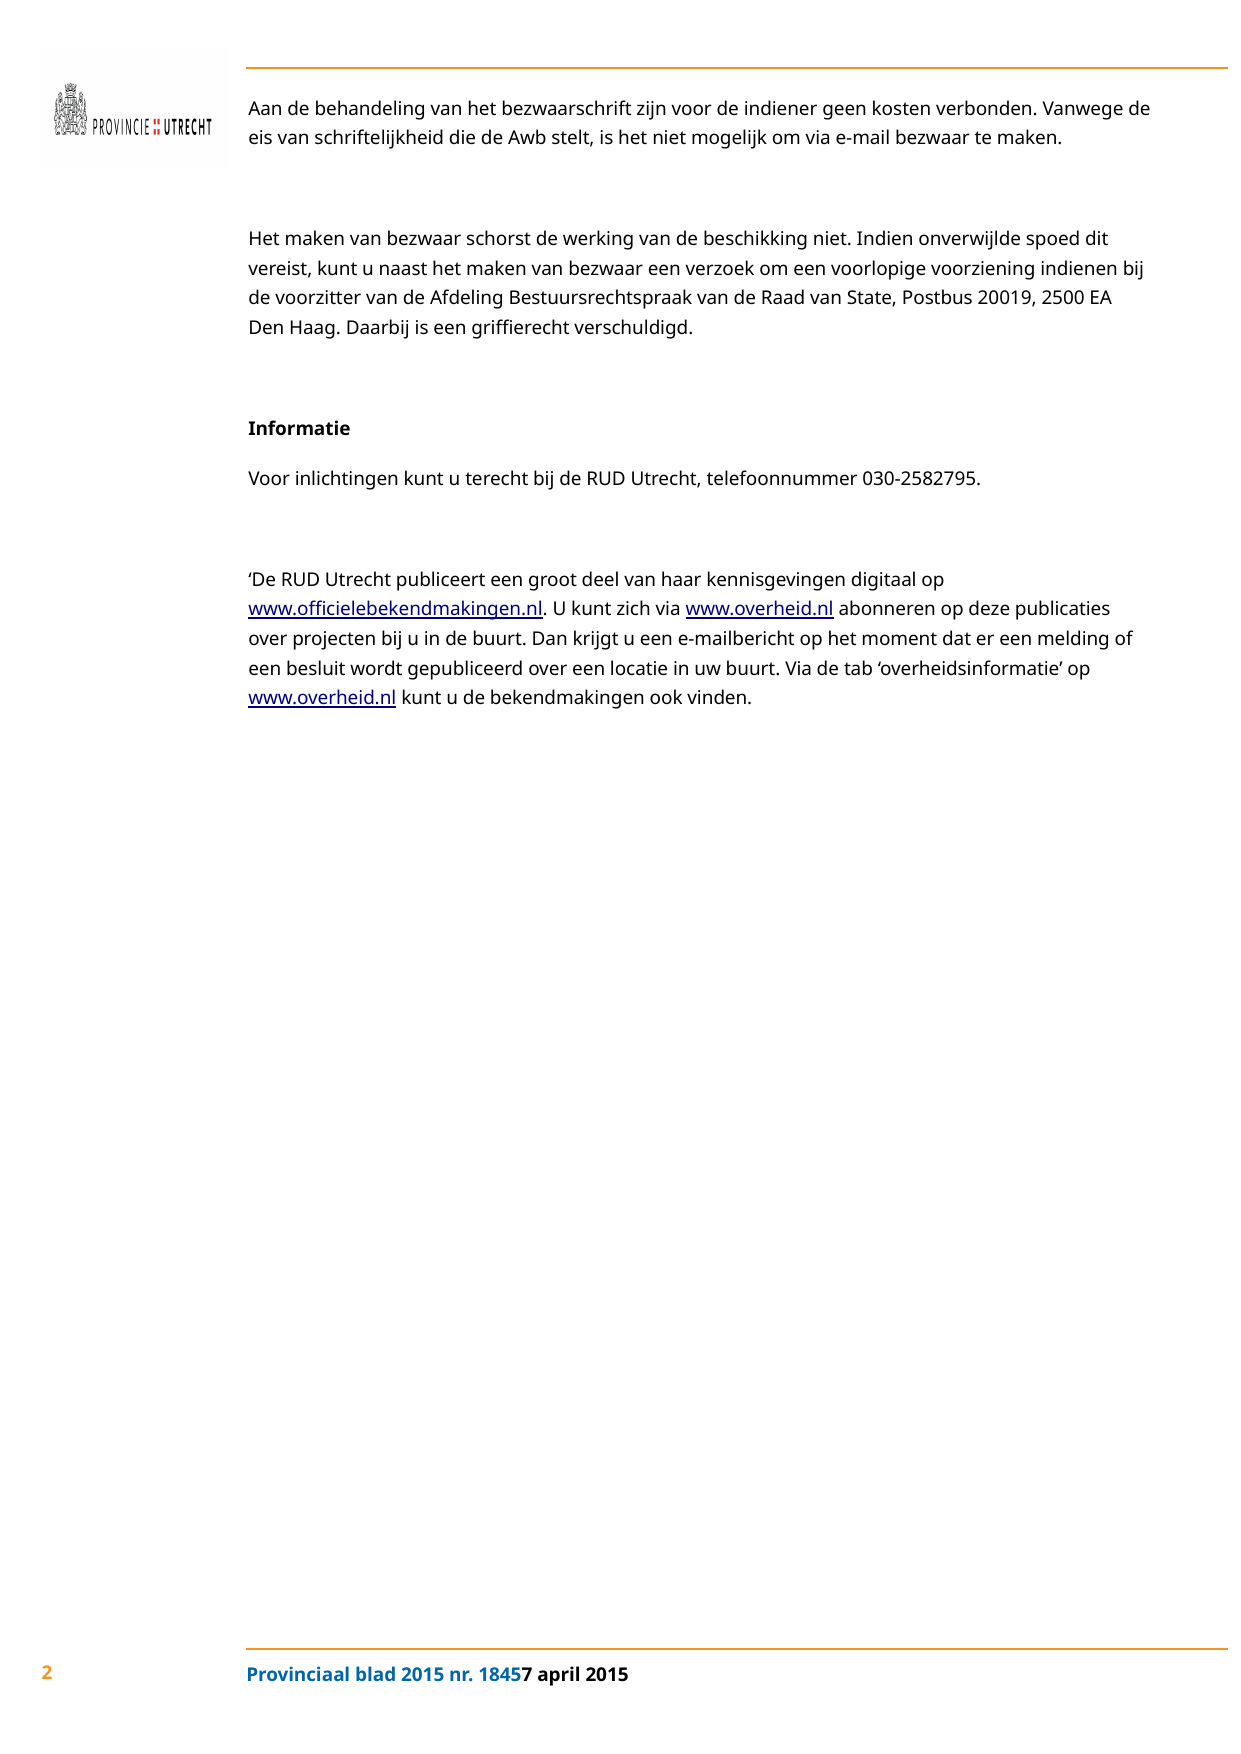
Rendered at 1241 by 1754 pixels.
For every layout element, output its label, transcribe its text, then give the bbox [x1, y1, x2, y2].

text Het maken van bezwaar schorst de werking van de beschikking niet. Indien onverwijlde spoed dit vereist, kunt u naast het maken van bezwaar een verzoek om een voorlopige voorziening indienen bij de voorzitter van de Afdeling Bestuursrechtspraak van de Raad van State, Postbus 20019, 2500 EA Den Haag. Daarbij is een griffierecht verschuldigd. [248, 225, 1152, 340]
text ‘De RUD Utrecht publiceert een groot deel van haar kennisgevingen digitaal op www.officielebekendmakingen.nl. U kunt zich via www.overheid.nl abonneren op deze publicaties over projecten bij u in de buurt. Dan krijgt u een e-mailbericht op het moment dat er een melding of een besluit wordt gepubliceerd over een locatie in uw buurt. Via de tab ‘overheidsinformatie’ op www.overheid.nl kunt u de bekendmakingen ook vinden. [248, 566, 1152, 710]
picture [41, 47, 231, 172]
text Aan de behandeling van het bezwaarschrift zijn voor de indiener geen kosten verbonden. Vanwege de eis van schriftelijkheid die de Awb stelt, is het niet mogelijk om via e-mail bezwaar te maken. [248, 95, 1152, 150]
text Informatie [248, 415, 1152, 441]
text Voor inlichtingen kunt u terecht bij de RUD Utrecht, telefoonnummer 030-2582795. [248, 465, 1152, 491]
